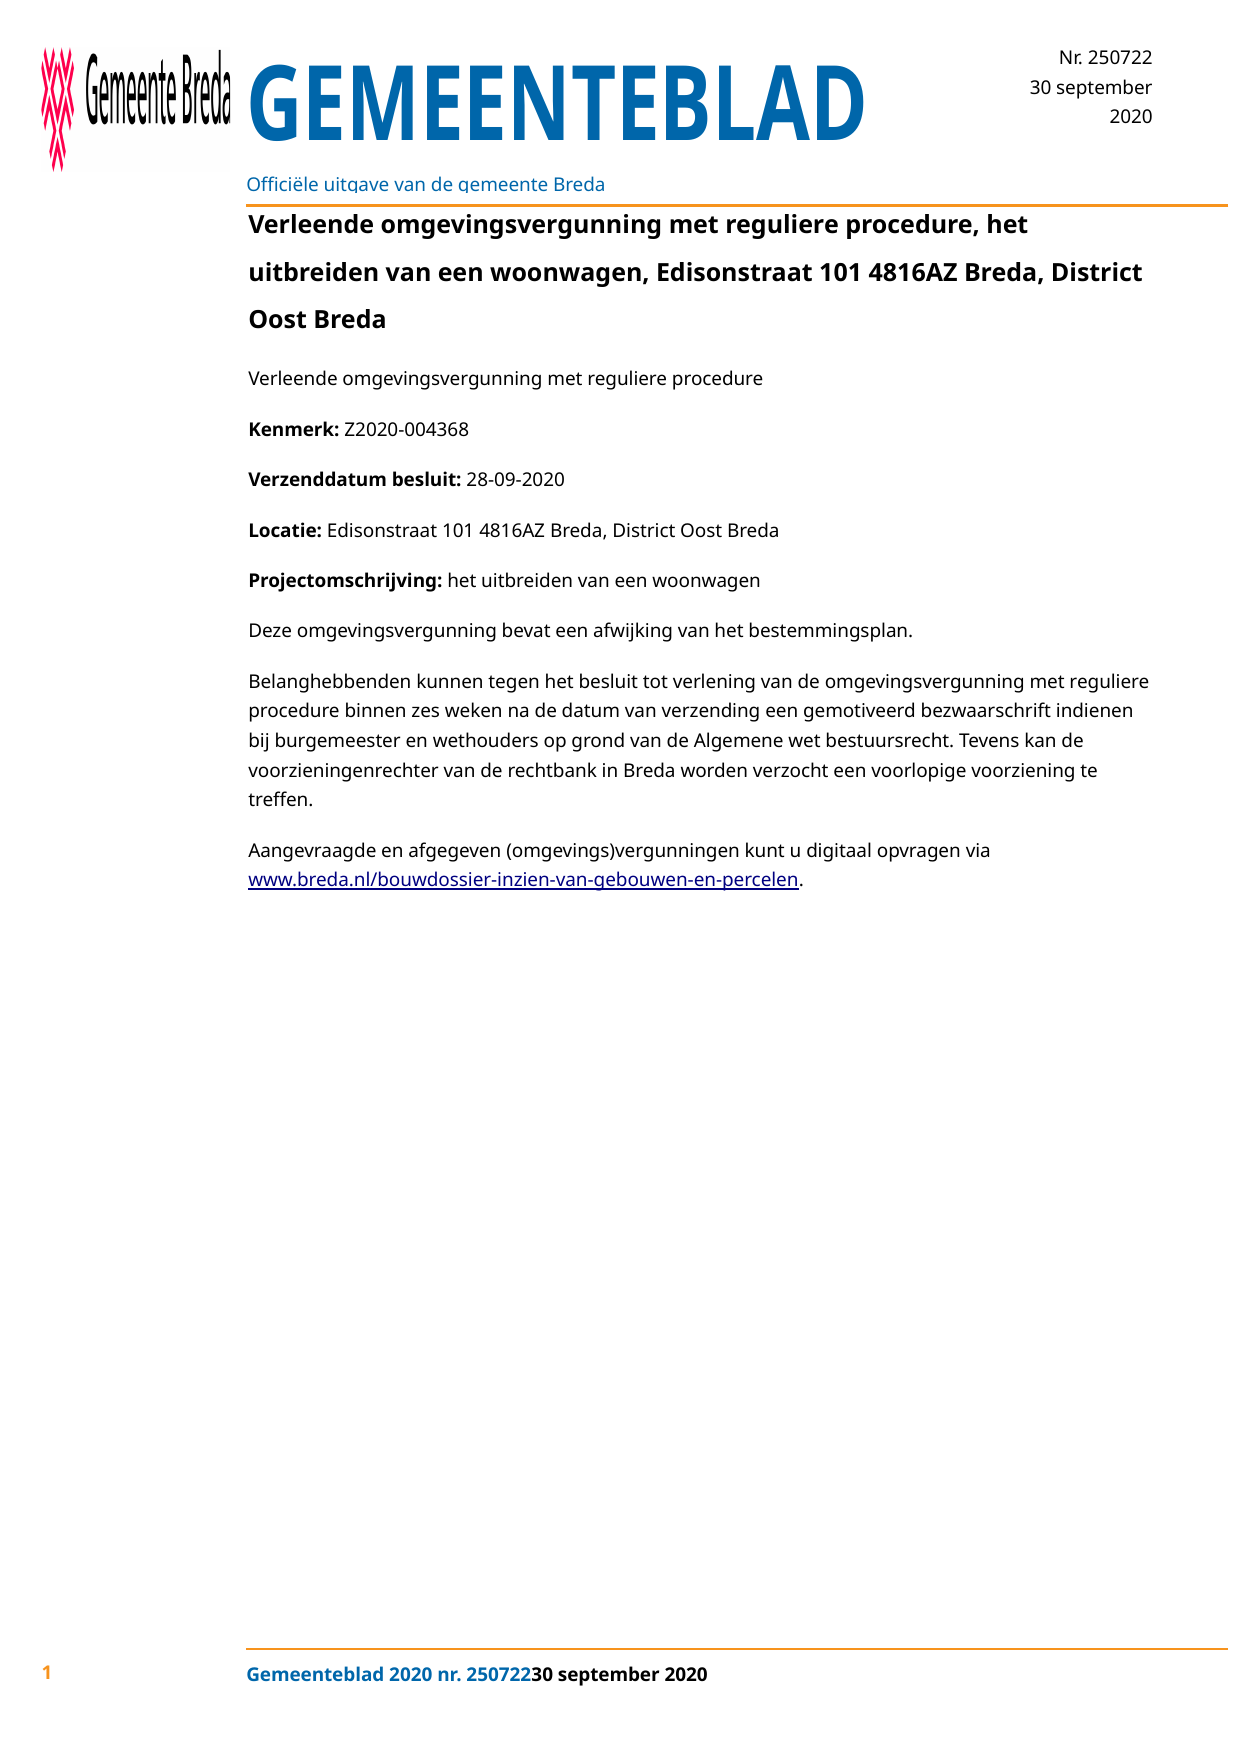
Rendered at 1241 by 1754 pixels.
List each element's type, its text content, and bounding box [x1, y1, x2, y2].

text Verleende omgevingsvergunning met reguliere procedure [248, 366, 1152, 391]
text Belanghebbenden kunnen tegen het besluit tot verlening van de omgevingsvergunning met reguliere procedure binnen zes weken na de datum van verzending een gemotiveerd bezwaarschrift indienen bij burgemeester en wethouders op grond van de Algemene wet bestuursrecht. Tevens kan de voorzieningenrechter van de rechtbank in Breda worden verzocht een voorlopige voorziening te treffen. [248, 668, 1152, 812]
text Deze omgevingsvergunning bevat een afwijking van het bestemmingsplan. [248, 618, 1152, 643]
text Verzenddatum besluit: 28-09-2020 [248, 466, 1152, 492]
text Aangevraagde en afgegeven (omgevings)vergunningen kunt u digitaal opvragen via www.breda.nl/bouwdossier-inzien-van-gebouwen-en-percelen. [248, 837, 1152, 892]
text Kenmerk: Z2020-004368 [248, 416, 1152, 442]
picture [41, 47, 231, 172]
text Projectomschrijving: het uitbreiden van een woonwagen [248, 567, 1152, 593]
text Verleende omgevingsvergunning met reguliere procedure, het uitbreiden van een woonwagen, Edisonstraat 101 4816AZ Breda, District Oost Breda [248, 207, 1152, 336]
text Locatie: Edisonstraat 101 4816AZ Breda, District Oost Breda [248, 517, 1152, 542]
